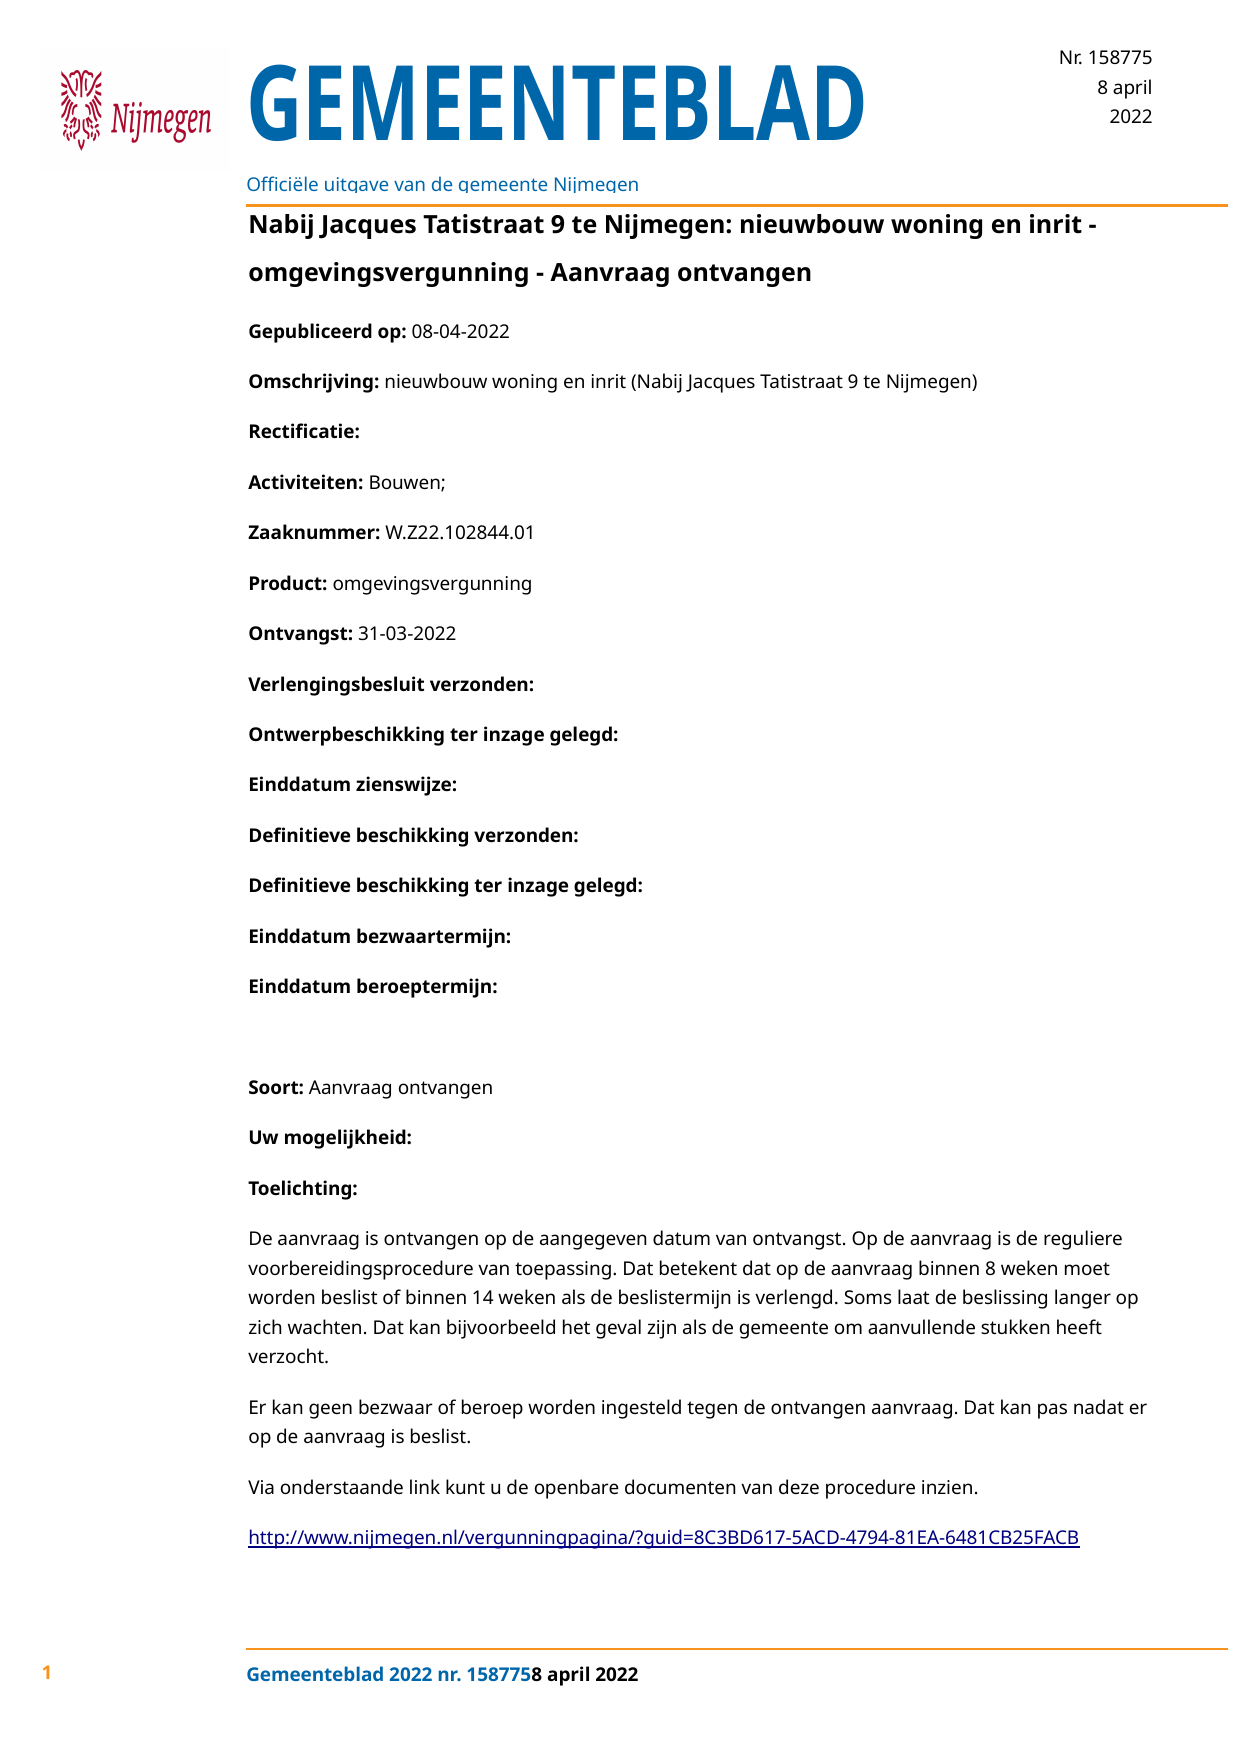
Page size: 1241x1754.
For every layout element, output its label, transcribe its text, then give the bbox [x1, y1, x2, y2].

text Via onderstaande link kunt u de openbare documenten van deze procedure inzien. [248, 1474, 1152, 1500]
picture [41, 47, 231, 172]
text Product: omgevingsvergunning [248, 570, 1152, 596]
text Zaaknummer: W.Z22.102844.01 [248, 519, 1152, 545]
text Ontwerpbeschikking ter inzage gelegd: [248, 721, 1152, 747]
text Definitieve beschikking ter inzage gelegd: [248, 872, 1152, 898]
text Einddatum zienswijze: [248, 772, 1152, 797]
text Verlengingsbesluit verzonden: [248, 671, 1152, 697]
text De aanvraag is ontvangen op de aangegeven datum van ontvangst. Op de aanvraag is de reguliere voorbereidingsprocedure van toepassing. Dat betekent dat op de aanvraag binnen 8 weken moet worden beslist of binnen 14 weken als de beslistermijn is verlengd. Soms laat de beslissing langer op zich wachten. Dat kan bijvoorbeeld het geval zijn als de gemeente om aanvullende stukken heeft verzocht. [248, 1225, 1152, 1369]
text Rectificatie: [248, 419, 1152, 444]
text Gepubliceerd op: 08-04-2022 [248, 318, 1152, 344]
text Ontvangst: 31-03-2022 [248, 620, 1152, 646]
text Einddatum bezwaartermijn: [248, 923, 1152, 949]
text Activiteiten: Bouwen; [248, 469, 1152, 495]
text Toelichting: [248, 1175, 1152, 1201]
text Definitieve beschikking verzonden: [248, 822, 1152, 848]
text Omschrijving: nieuwbouw woning en inrit (Nabij Jacques Tatistraat 9 te Nijmegen) [248, 368, 1152, 394]
text Einddatum beroeptermijn: [248, 973, 1152, 999]
text http://www.nijmegen.nl/vergunningpagina/?guid=8C3BD617-5ACD-4794-81EA-6481CB25FACB [248, 1524, 1152, 1550]
text Soort: Aanvraag ontvangen [248, 1074, 1152, 1100]
text Uw mogelijkheid: [248, 1124, 1152, 1150]
text Er kan geen bezwaar of beroep worden ingesteld tegen de ontvangen aanvraag. Dat kan pas nadat er op de aanvraag is beslist. [248, 1394, 1152, 1449]
text Nabij Jacques Tatistraat 9 te Nijmegen: nieuwbouw woning en inrit - omgevingsvergunning - Aanvraag ontvangen [248, 207, 1152, 288]
